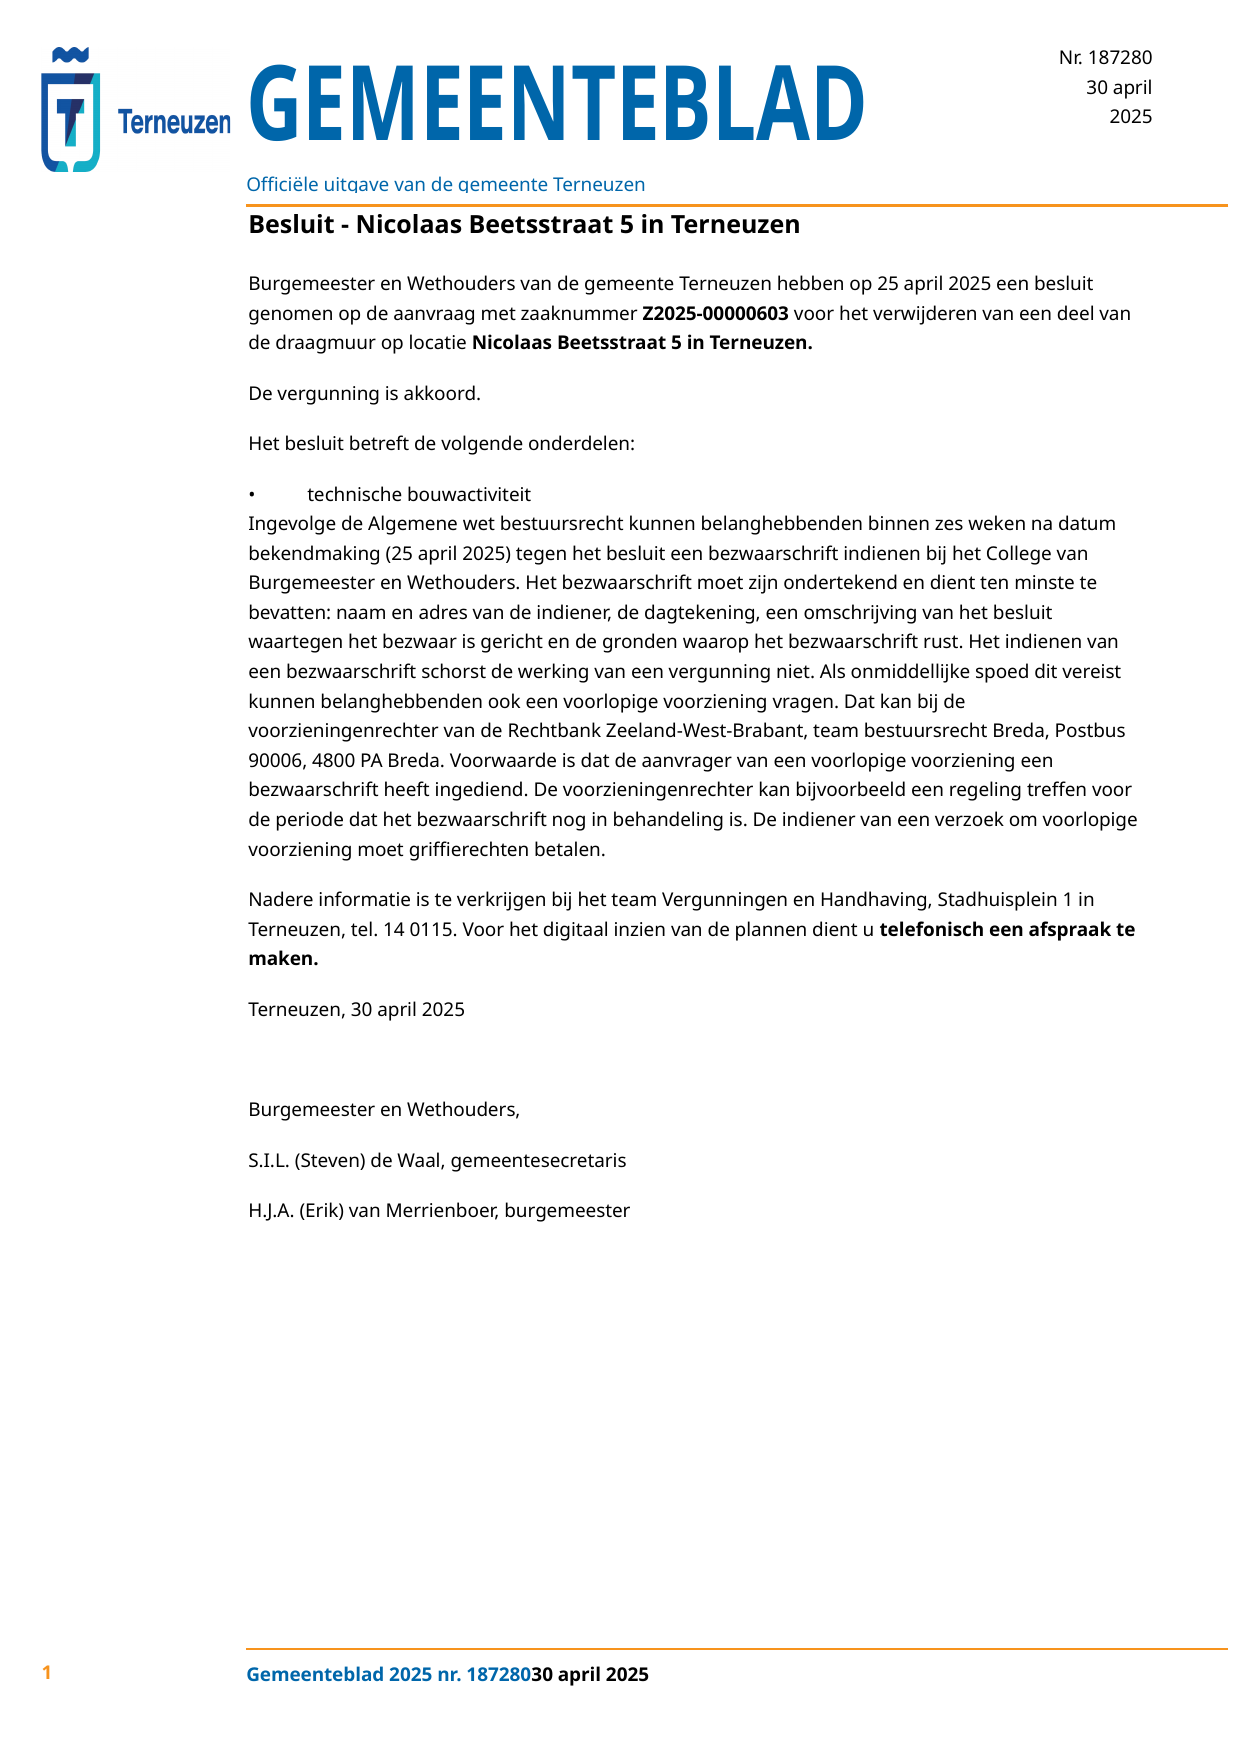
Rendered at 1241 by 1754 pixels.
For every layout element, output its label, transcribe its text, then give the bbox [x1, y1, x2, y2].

text Terneuzen, 30 april 2025 [248, 996, 1152, 1021]
list technische bouwactiviteit [248, 481, 1152, 506]
text Nadere informatie is te verkrijgen bij het team Vergunningen en Handhaving, Stadhuisplein 1 in Terneuzen, tel. 14 0115. Voor het digitaal inzien van de plannen dient u telefonisch een afspraak te maken. [248, 886, 1152, 971]
text Burgemeester en Wethouders van de gemeente Terneuzen hebben op 25 april 2025 een besluit genomen op de aanvraag met zaaknummer Z2025-00000603 voor het verwijderen van een deel van de draagmuur op locatie Nicolaas Beetsstraat 5 in Terneuzen. [248, 270, 1152, 355]
text Besluit - Nicolaas Beetsstraat 5 in Terneuzen [248, 207, 1152, 241]
text De vergunning is akkoord. [248, 380, 1152, 406]
text Het besluit betreft de volgende onderdelen: [248, 430, 1152, 456]
text H.J.A. (Erik) van Merrienboer, burgemeester [248, 1197, 1152, 1223]
text S.I.L. (Steven) de Waal, gemeentesecretaris [248, 1147, 1152, 1173]
text Burgemeester en Wethouders, [248, 1097, 1152, 1122]
picture [41, 47, 231, 172]
text Ingevolge de Algemene wet bestuursrecht kunnen belanghebbenden binnen zes weken na datum bekendmaking (25 april 2025) tegen het besluit een bezwaarschrift indienen bij het College van Burgemeester en Wethouders. Het bezwaarschrift moet zijn ondertekend en dient ten minste te bevatten: naam en adres van de indiener, de dagtekening, een omschrijving van het besluit waartegen het bezwaar is gericht en de gronden waarop het bezwaarschrift rust. Het indienen van een bezwaarschrift schorst de werking van een vergunning niet. Als onmiddellijke spoed dit vereist kunnen belanghebbenden ook een voorlopige voorziening vragen. Dat kan bij de voorzieningenrechter van de Rechtbank Zeeland-West-Brabant, team bestuursrecht Breda, Postbus 90006, 4800 PA Breda. Voorwaarde is dat de aanvrager van een voorlopige voorziening een bezwaarschrift heeft ingediend. De voorzieningenrechter kan bijvoorbeeld een regeling treffen voor de periode dat het bezwaarschrift nog in behandeling is. De indiener van een verzoek om voorlopige voorziening moet griffierechten betalen. [248, 510, 1152, 861]
